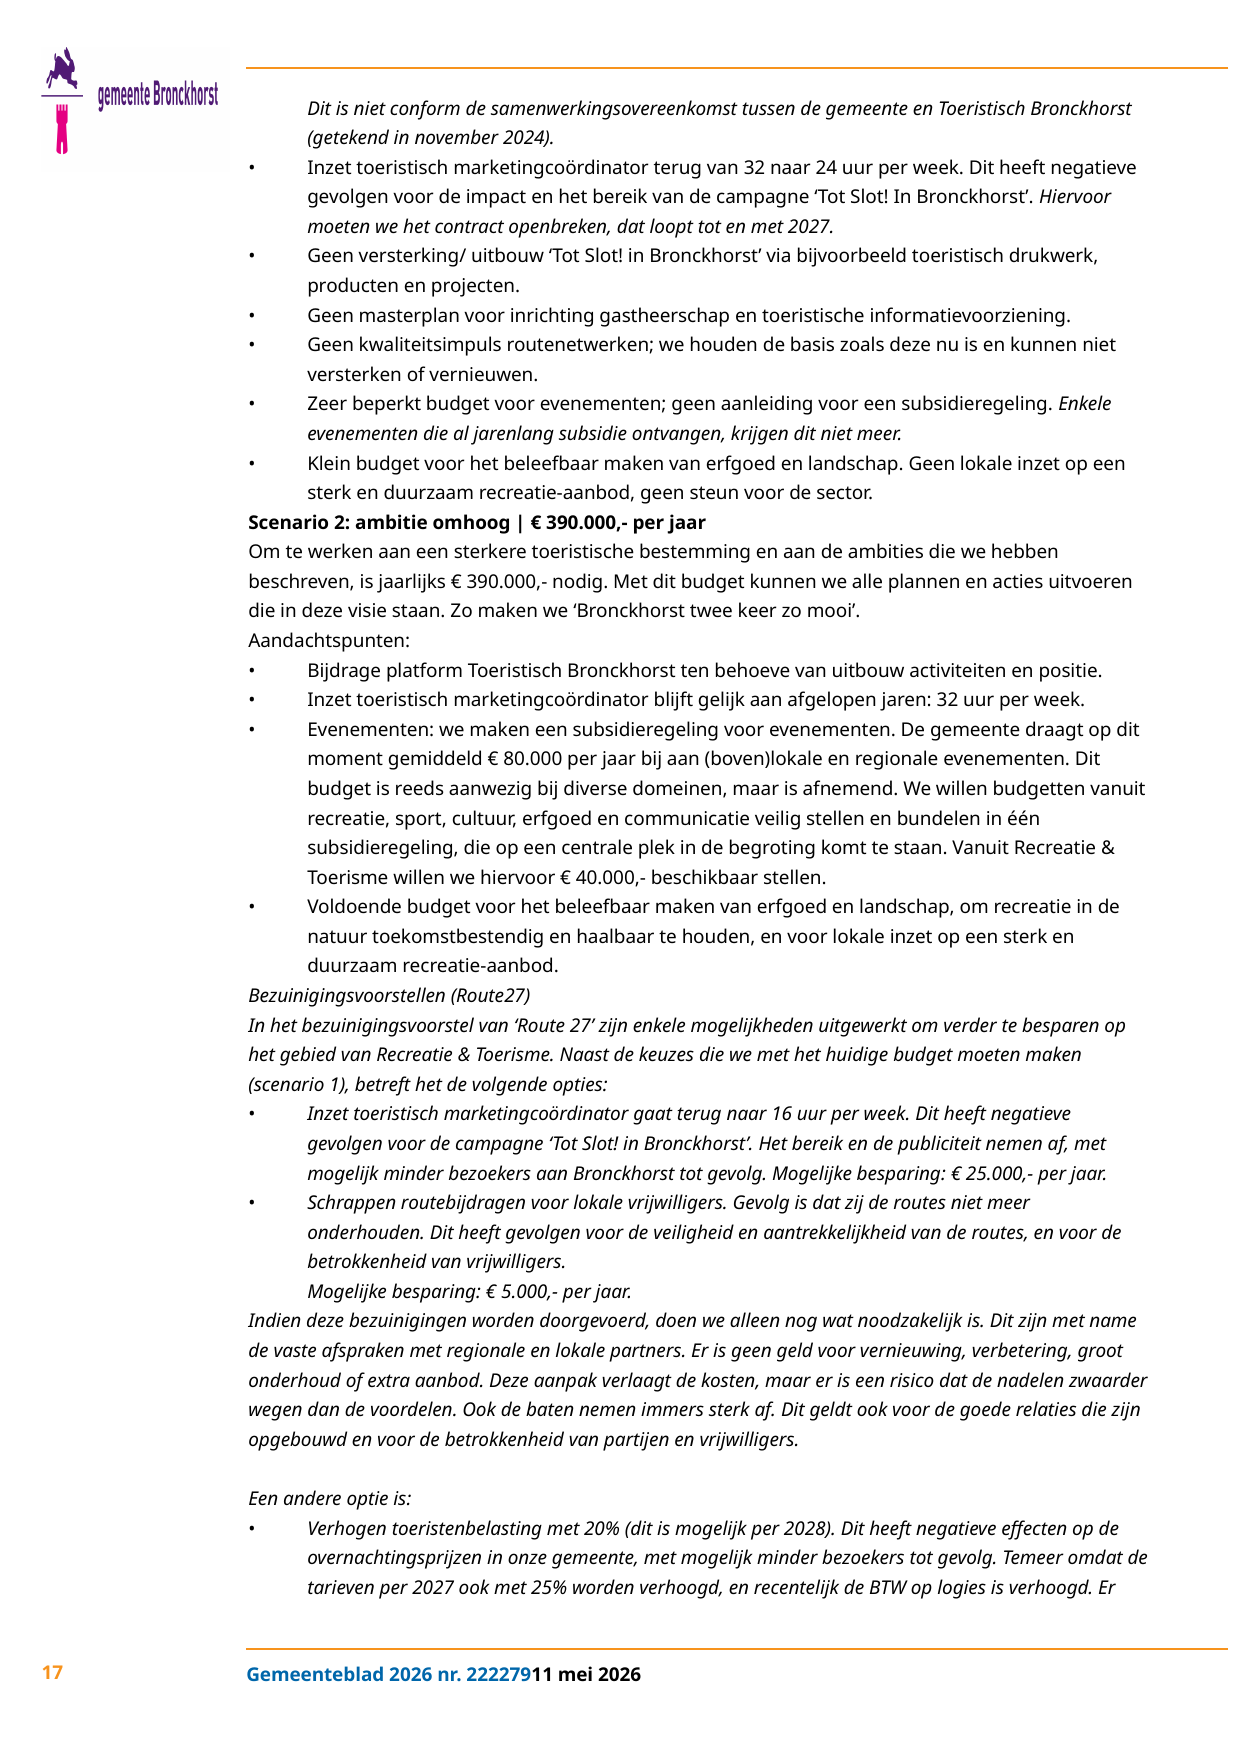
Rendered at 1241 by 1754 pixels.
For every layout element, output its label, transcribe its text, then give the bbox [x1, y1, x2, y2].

list Mogelijke besparing: € 5.000,- per jaar. [248, 1278, 1152, 1304]
list Schrappen routebijdragen voor lokale vrijwilligers. Gevolg is dat zij de routes niet meer onderhouden. Dit heeft gevolgen voor de veiligheid en aantrekkelijkheid van de routes, en voor de betrokkenheid van vrijwilligers. [248, 1189, 1152, 1274]
list Evenementen: we maken een subsidieregeling voor evenementen. De gemeente draagt op dit moment gemiddeld € 80.000 per jaar bij aan (boven)lokale en regionale evenementen. Dit budget is reeds aanwezig bij diverse domeinen, maar is afnemend. We willen budgetten vanuit recreatie, sport, cultuur, erfgoed en communicatie veilig stellen en bundelen in één subsidieregeling, die op een centrale plek in de begroting komt te staan. Vanuit Recreatie & Toerisme willen we hiervoor € 40.000,- beschikbaar stellen. [248, 716, 1152, 890]
text Bezuinigingsvoorstellen (Route27) [248, 982, 1152, 1008]
text Scenario 2: ambitie omhoog | € 390.000,- per jaar [248, 509, 1152, 535]
list Bijdrage platform Toeristisch Bronckhorst ten behoeve van uitbouw activiteiten en positie. [248, 657, 1152, 683]
list Inzet toeristisch marketingcoördinator gaat terug naar 16 uur per week. Dit heeft negatieve gevolgen voor de campagne ‘Tot Slot! in Bronckhorst’. Het bereik en de publiciteit nemen af, met mogelijk minder bezoekers aan Bronckhorst tot gevolg. Mogelijke besparing: € 25.000,- per jaar. [248, 1101, 1152, 1186]
list Geen kwaliteitsimpuls routenetwerken; we houden de basis zoals deze nu is en kunnen niet versterken of vernieuwen. [248, 331, 1152, 387]
list Inzet toeristisch marketingcoördinator blijft gelijk aan afgelopen jaren: 32 uur per week. [248, 686, 1152, 712]
text Om te werken aan een sterkere toeristische bestemming en aan de ambities die we hebben beschreven, is jaarlijks € 390.000,- nodig. Met dit budget kunnen we alle plannen en acties uitvoeren die in deze visie staan. Zo maken we ‘Bronckhorst twee keer zo mooi’. [248, 538, 1152, 623]
list Geen versterking/ uitbouw ‘Tot Slot! in Bronckhorst’ via bijvoorbeeld toeristisch drukwerk, producten en projecten. [248, 243, 1152, 298]
text In het bezuinigingsvoorstel van ‘Route 27’ zijn enkele mogelijkheden uitgewerkt om verder te besparen op het gebied van Recreatie & Toerisme. Naast de keuzes die we met het huidige budget moeten maken (scenario 1), betreft het de volgende opties: [248, 1012, 1152, 1097]
list Geen masterplan voor inrichting gastheerschap en toeristische informatievoorziening. [248, 302, 1152, 328]
list Inzet toeristisch marketingcoördinator terug van 32 naar 24 uur per week. Dit heeft negatieve gevolgen voor de impact en het bereik van de campagne ‘Tot Slot! In Bronckhorst’. Hiervoor moeten we het contract openbreken, dat loopt tot en met 2027. [248, 154, 1152, 239]
list Klein budget voor het beleefbaar maken van erfgoed en landschap. Geen lokale inzet op een sterk en duurzaam recreatie-aanbod, geen steun voor de sector. [248, 450, 1152, 505]
text Indien deze bezuinigingen worden doorgevoerd, doen we alleen nog wat noodzakelijk is. Dit zijn met name de vaste afspraken met regionale en lokale partners. Er is geen geld voor vernieuwing, verbetering, groot onderhoud of extra aanbod. Deze aanpak verlaagt de kosten, maar er is een risico dat de nadelen zwaarder wegen dan de voordelen. Ook de baten nemen immers sterk af. Dit geldt ook voor de goede relaties die zijn opgebouwd en voor de betrokkenheid van partijen en vrijwilligers. [248, 1308, 1152, 1452]
list Zeer beperkt budget voor evenementen; geen aanleiding voor een subsidieregeling. Enkele evenementen die al jarenlang subsidie ontvangen, krijgen dit niet meer. [248, 391, 1152, 446]
list Voldoende budget voor het beleefbaar maken van erfgoed en landschap, om recreatie in de natuur toekomstbestendig en haalbaar te houden, en voor lokale inzet op een sterk en duurzaam recreatie-aanbod. [248, 893, 1152, 978]
picture [41, 47, 231, 172]
text Aandachtspunten: [248, 627, 1152, 653]
text Een andere optie is: [248, 1485, 1152, 1511]
list Verhogen toeristenbelasting met 20% (dit is mogelijk per 2028). Dit heeft negatieve effecten op de overnachtingsprijzen in onze gemeente, met mogelijk minder bezoekers tot gevolg. Temeer omdat de tarieven per 2027 ook met 25% worden verhoogd, en recentelijk de BTW op logies is verhoogd. Er [248, 1515, 1152, 1600]
list Dit is niet conform de samenwerkingsovereenkomst tussen de gemeente en Toeristisch Bronckhorst (getekend in november 2024). [248, 95, 1152, 150]
